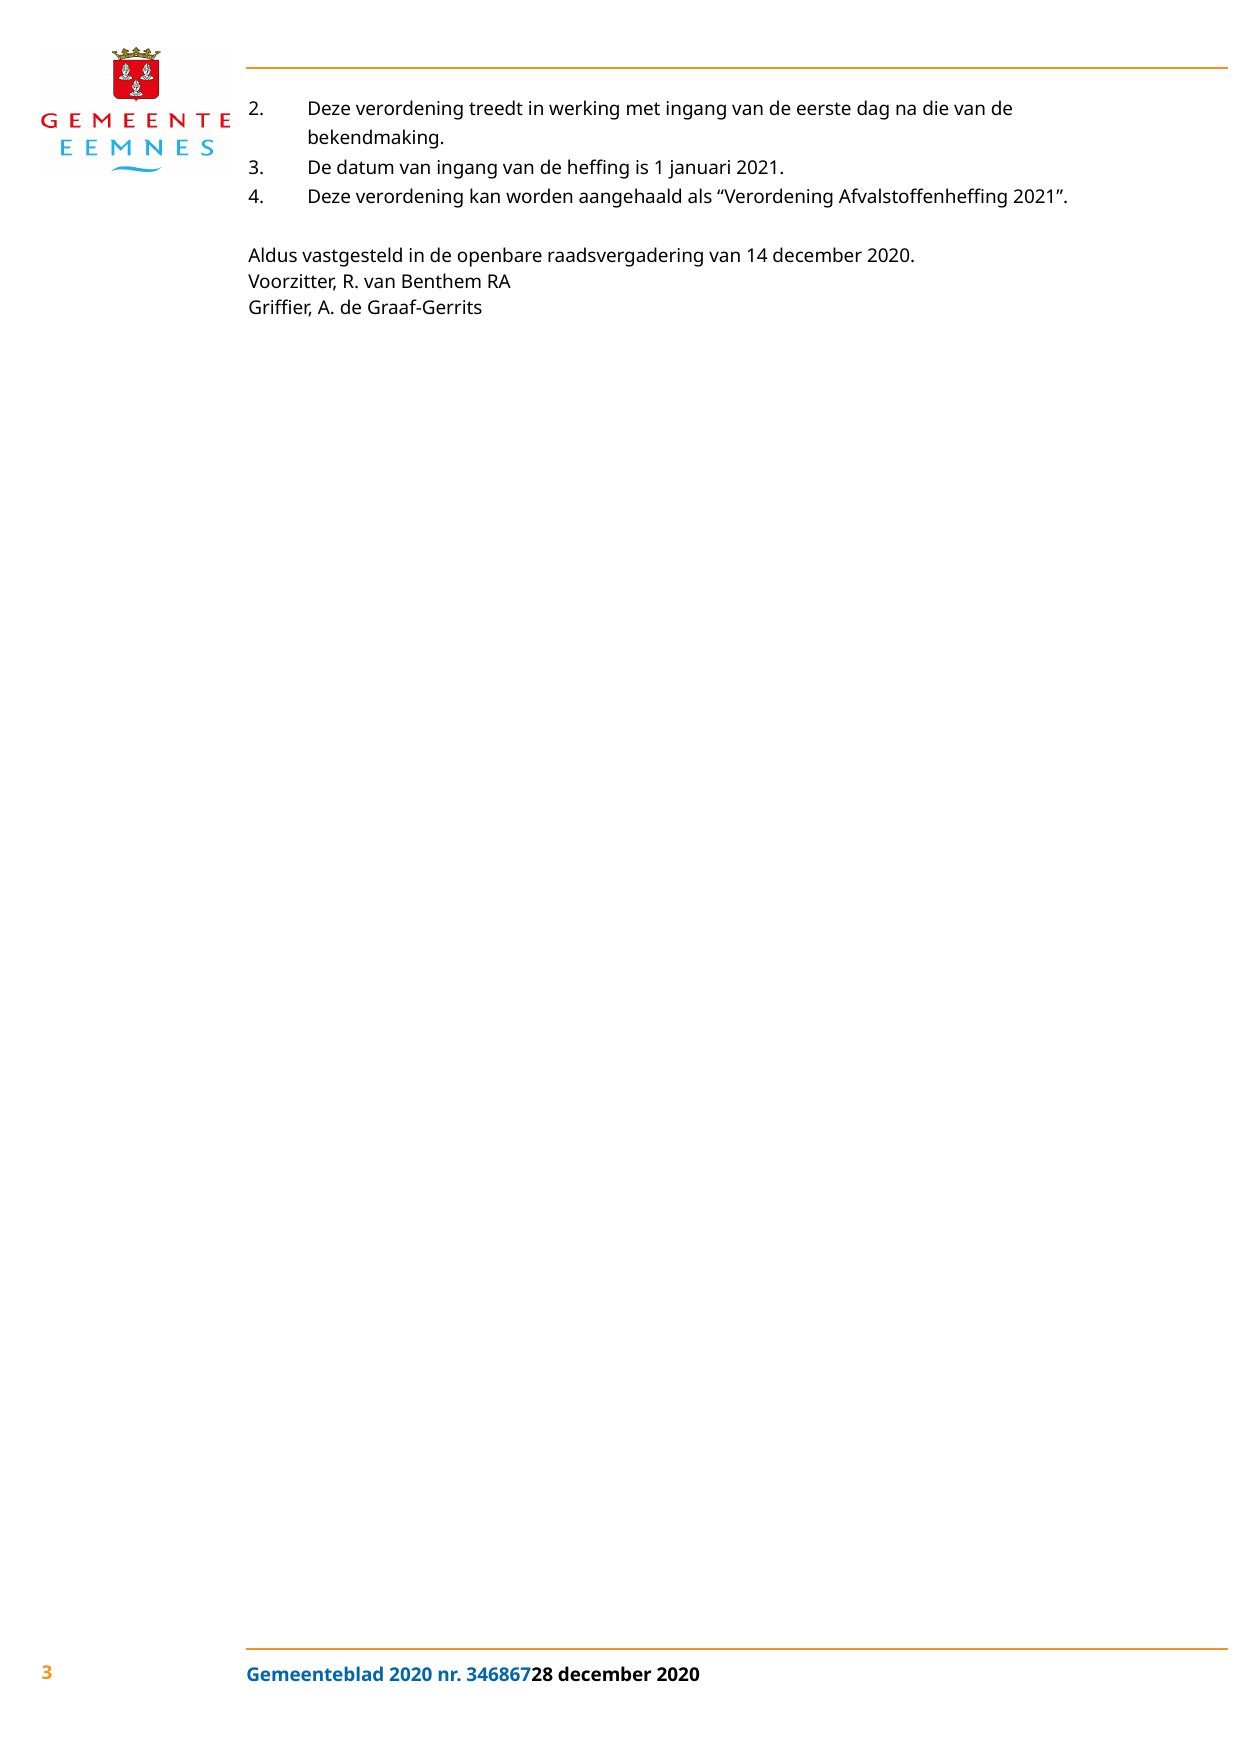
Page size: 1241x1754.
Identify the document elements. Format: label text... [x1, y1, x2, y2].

text Griffier, A. de Graaf-Gerrits [248, 294, 1152, 320]
picture [41, 47, 231, 172]
list Deze verordening kan worden aangehaald als “Verordening Afvalstoffenheffing 2021”. [248, 183, 1152, 209]
text Aldus vastgesteld in de openbare raadsvergadering van 14 december 2020. [248, 243, 1152, 268]
list Deze verordening treedt in werking met ingang van de eerste dag na die van de bekendmaking. [248, 95, 1152, 150]
list De datum van ingang van de heffing is 1 januari 2021. [248, 154, 1152, 180]
text Voorzitter, R. van Benthem RA [248, 268, 1152, 294]
